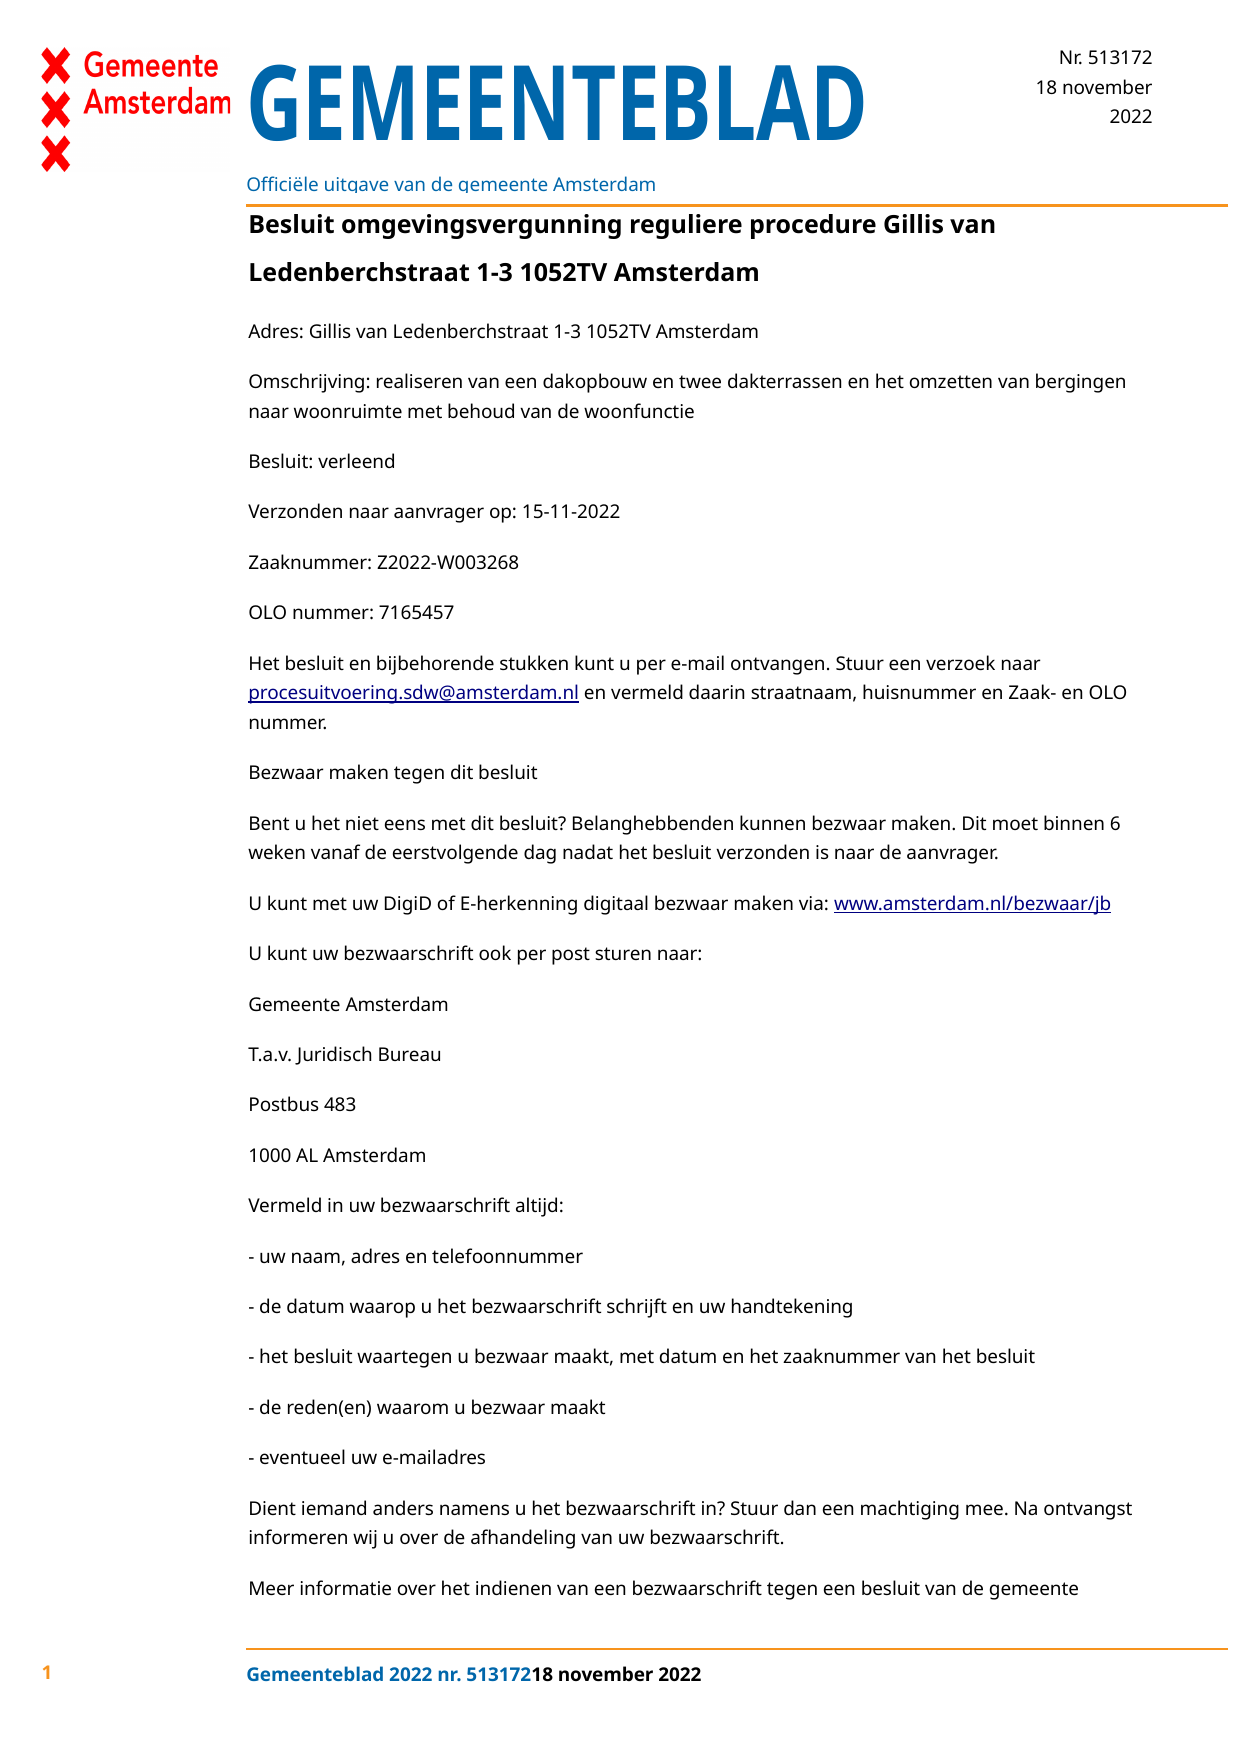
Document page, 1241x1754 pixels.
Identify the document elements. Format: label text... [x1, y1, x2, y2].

text Zaaknummer: Z2022-W003268 [248, 549, 1152, 575]
text Besluit: verleend [248, 448, 1152, 474]
text Vermeld in uw bezwaarschrift altijd: [248, 1192, 1152, 1218]
text - de reden(en) waarom u bezwaar maakt [248, 1394, 1152, 1420]
text 1000 AL Amsterdam [248, 1142, 1152, 1168]
text OLO nummer: 7165457 [248, 599, 1152, 625]
text Gemeente Amsterdam [248, 991, 1152, 1017]
text U kunt met uw DigiD of E-herkenning digitaal bezwaar maken via: www.amsterdam.nl/bezwaar/jb [248, 890, 1152, 916]
text - het besluit waartegen u bezwaar maakt, met datum en het zaaknummer van het besluit [248, 1344, 1152, 1369]
text Postbus 483 [248, 1092, 1152, 1117]
picture [41, 47, 231, 172]
text Adres: Gillis van Ledenberchstraat 1-3 1052TV Amsterdam [248, 318, 1152, 344]
text Bezwaar maken tegen dit besluit [248, 759, 1152, 785]
text Verzonden naar aanvrager op: 15-11-2022 [248, 499, 1152, 524]
text Besluit omgevingsvergunning reguliere procedure Gillis van Ledenberchstraat 1-3 1052TV Amsterdam [248, 207, 1152, 288]
text Bent u het niet eens met dit besluit? Belanghebbenden kunnen bezwaar maken. Dit moet binnen 6 weken vanaf de eerstvolgende dag nadat het besluit verzonden is naar de aanvrager. [248, 810, 1152, 865]
text T.a.v. Juridisch Bureau [248, 1041, 1152, 1067]
text U kunt uw bezwaarschrift ook per post sturen naar: [248, 940, 1152, 966]
text Omschrijving: realiseren van een dakopbouw en twee dakterrassen en het omzetten van bergingen naar woonruimte met behoud van de woonfunctie [248, 368, 1152, 424]
text - eventueel uw e-mailadres [248, 1444, 1152, 1470]
text - de datum waarop u het bezwaarschrift schrijft en uw handtekening [248, 1293, 1152, 1319]
text - uw naam, adres en telefoonnummer [248, 1243, 1152, 1269]
text Meer informatie over het indienen van een bezwaarschrift tegen een besluit van de gemeente [248, 1575, 1152, 1601]
text Dient iemand anders namens u het bezwaarschrift in? Stuur dan een machtiging mee. Na ontvangst informeren wij u over de afhandeling van uw bezwaarschrift. [248, 1495, 1152, 1550]
text Het besluit en bijbehorende stukken kunt u per e-mail ontvangen. Stuur een verzoek naar procesuitvoering.sdw@amsterdam.nl en vermeld daarin straatnaam, huisnummer en Zaak- en OLO nummer. [248, 650, 1152, 735]
